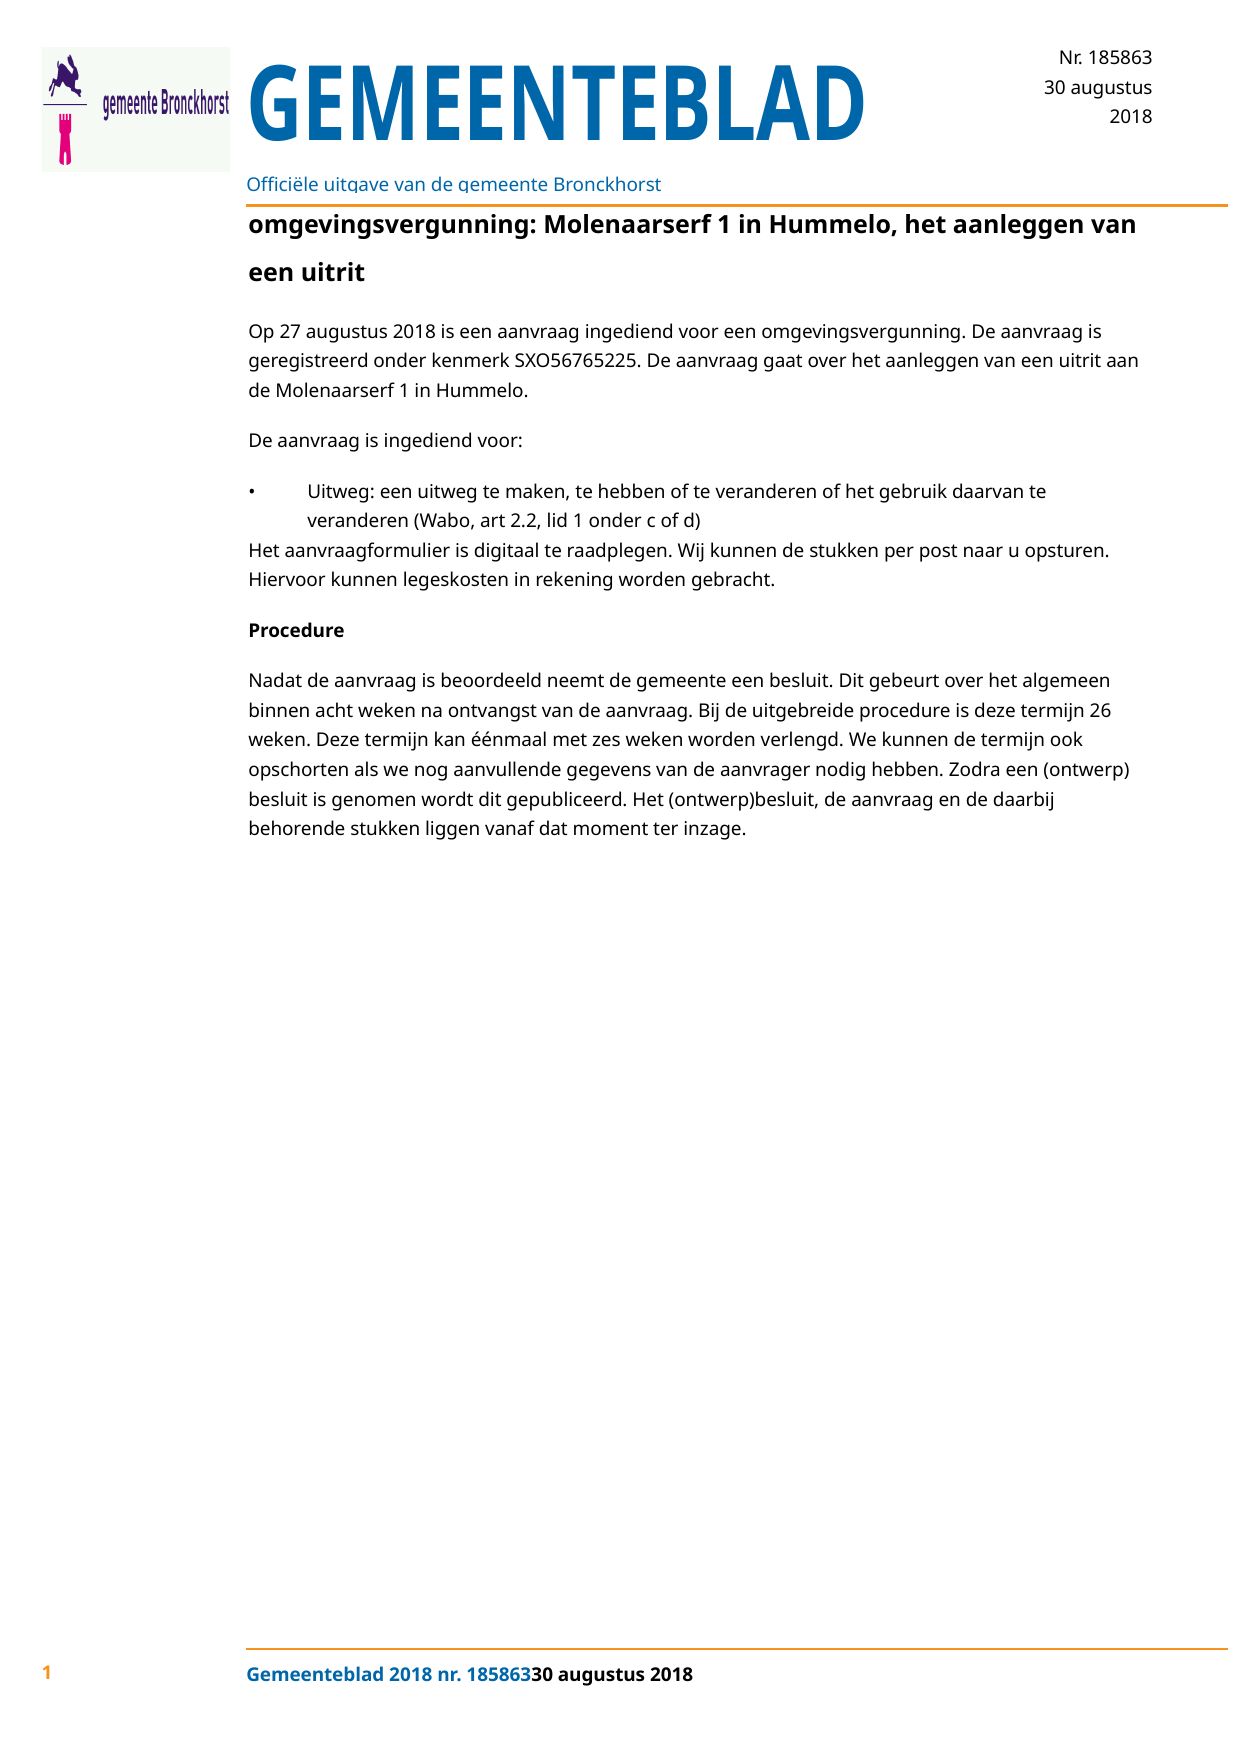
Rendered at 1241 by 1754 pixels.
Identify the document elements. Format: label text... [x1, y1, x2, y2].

text Procedure [248, 617, 1152, 643]
text omgevingsvergunning: Molenaarserf 1 in Hummelo, het aanleggen van een uitrit [248, 207, 1152, 288]
text Het aanvraagformulier is digitaal te raadplegen. Wij kunnen de stukken per post naar u opsturen. Hiervoor kunnen legeskosten in rekening worden gebracht. [248, 537, 1152, 592]
text Op 27 augustus 2018 is een aanvraag ingediend voor een omgevingsvergunning. De aanvraag is geregistreerd onder kenmerk SXO56765225. De aanvraag gaat over het aanleggen van een uitrit aan de Molenaarserf 1 in Hummelo. [248, 318, 1152, 403]
text Nadat de aanvraag is beoordeeld neemt de gemeente een besluit. Dit gebeurt over het algemeen binnen acht weken na ontvangst van de aanvraag. Bij de uitgebreide procedure is deze termijn 26 weken. Deze termijn kan éénmaal met zes weken worden verlengd. We kunnen de termijn ook opschorten als we nog aanvullende gegevens van de aanvrager nodig hebben. Zodra een (ontwerp) besluit is genomen wordt dit gepubliceerd. Het (ontwerp)besluit, de aanvraag en de daarbij behorende stukken liggen vanaf dat moment ter inzage. [248, 667, 1152, 841]
text De aanvraag is ingediend voor: [248, 427, 1152, 453]
list Uitweg: een uitweg te maken, te hebben of te veranderen of het gebruik daarvan te veranderen (Wabo, art 2.2, lid 1 onder c of d) [248, 478, 1152, 533]
picture [41, 47, 231, 172]
